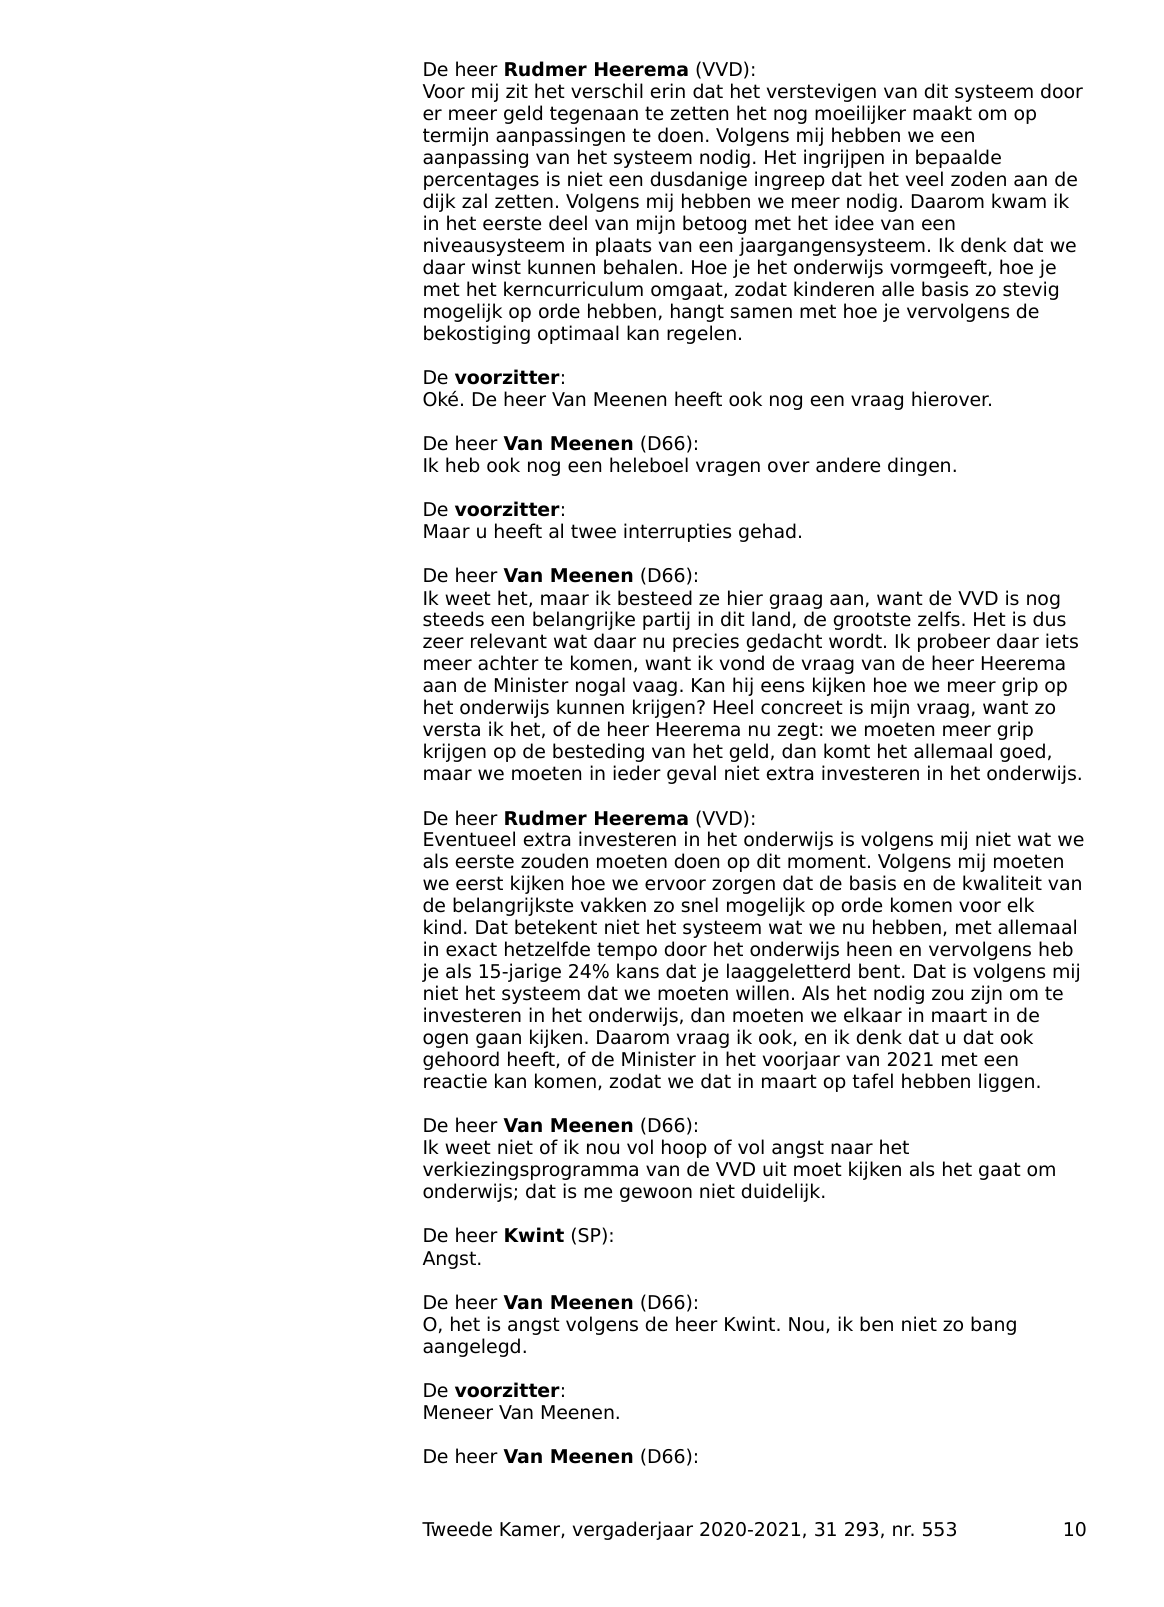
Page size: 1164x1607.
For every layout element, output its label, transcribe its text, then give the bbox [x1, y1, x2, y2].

text Angst. [422, 1247, 1087, 1269]
text Voor mij zit het verschil erin dat het verstevigen van dit systeem door er meer geld tegenaan te zetten het nog moeilijker maakt om op termijn aanpassingen te doen. Volgens mij hebben we een aanpassing van het systeem nodig. Het ingrijpen in bepaalde percentages is niet een dusdanige ingreep dat het veel zoden aan de dijk zal zetten. Volgens mij hebben we meer nodig. Daarom kwam ik in het eerste deel van mijn betoog met het idee van een niveausysteem in plaats van een jaargangensysteem. Ik denk dat we daar winst kunnen behalen. Hoe je het onderwijs vormgeeft, hoe je met het kerncurriculum omgaat, zodat kinderen alle basis zo stevig mogelijk op orde hebben, hangt samen met hoe je vervolgens de bekostiging optimaal kan regelen. [422, 81, 1087, 345]
text O, het is angst volgens de heer Kwint. Nou, ik ben niet zo bang aangelegd. [422, 1313, 1087, 1357]
text De heer Van Meenen (D66): [422, 1115, 1087, 1137]
text Maar u heeft al twee interrupties gehad. [422, 521, 1087, 543]
text De heer Rudmer Heerema (VVD): [422, 807, 1087, 829]
text Ik weet het, maar ik besteed ze hier graag aan, want de VVD is nog steeds een belangrijke partij in dit land, de grootste zelfs. Het is dus zeer relevant wat daar nu precies gedacht wordt. Ik probeer daar iets meer achter te komen, want ik vond de vraag van de heer Heerema aan de Minister nogal vaag. Kan hij eens kijken hoe we meer grip op het onderwijs kunnen krijgen? Heel concreet is mijn vraag, want zo versta ik het, of de heer Heerema nu zegt: we moeten meer grip krijgen op de besteding van het geld, dan komt het allemaal goed, maar we moeten in ieder geval niet extra investeren in het onderwijs. [422, 587, 1087, 785]
text De heer Van Meenen (D66): [422, 1292, 1087, 1313]
text De heer Rudmer Heerema (VVD): [422, 59, 1087, 81]
text De heer Kwint (SP): [422, 1225, 1087, 1247]
text Oké. De heer Van Meenen heeft ook nog een vraag hierover. [422, 389, 1087, 411]
text De heer Van Meenen (D66): [422, 565, 1087, 587]
text Meneer Van Meenen. [422, 1402, 1087, 1424]
text Eventueel extra investeren in het onderwijs is volgens mij niet wat we als eerste zouden moeten doen op dit moment. Volgens mij moeten we eerst kijken hoe we ervoor zorgen dat de basis en de kwaliteit van de belangrijkste vakken zo snel mogelijk op orde komen voor elk kind. Dat betekent niet het systeem wat we nu hebben, met allemaal in exact hetzelfde tempo door het onderwijs heen en vervolgens heb je als 15-jarige 24% kans dat je laaggeletterd bent. Dat is volgens mij niet het systeem dat we moeten willen. Als het nodig zou zijn om te investeren in het onderwijs, dan moeten we elkaar in maart in de ogen gaan kijken. Daarom vraag ik ook, en ik denk dat u dat ook gehoord heeft, of de Minister in het voorjaar van 2021 met een reactie kan komen, zodat we dat in maart op tafel hebben liggen. [422, 829, 1087, 1093]
text De heer Van Meenen (D66): [422, 1446, 1087, 1468]
text De voorzitter: [422, 499, 1087, 521]
text Ik heb ook nog een heleboel vragen over andere dingen. [422, 455, 1087, 477]
text De voorzitter: [422, 1380, 1087, 1402]
text De voorzitter: [422, 367, 1087, 389]
text De heer Van Meenen (D66): [422, 433, 1087, 455]
text Ik weet niet of ik nou vol hoop of vol angst naar het verkiezingsprogramma van de VVD uit moet kijken als het gaat om onderwijs; dat is me gewoon niet duidelijk. [422, 1137, 1087, 1203]
